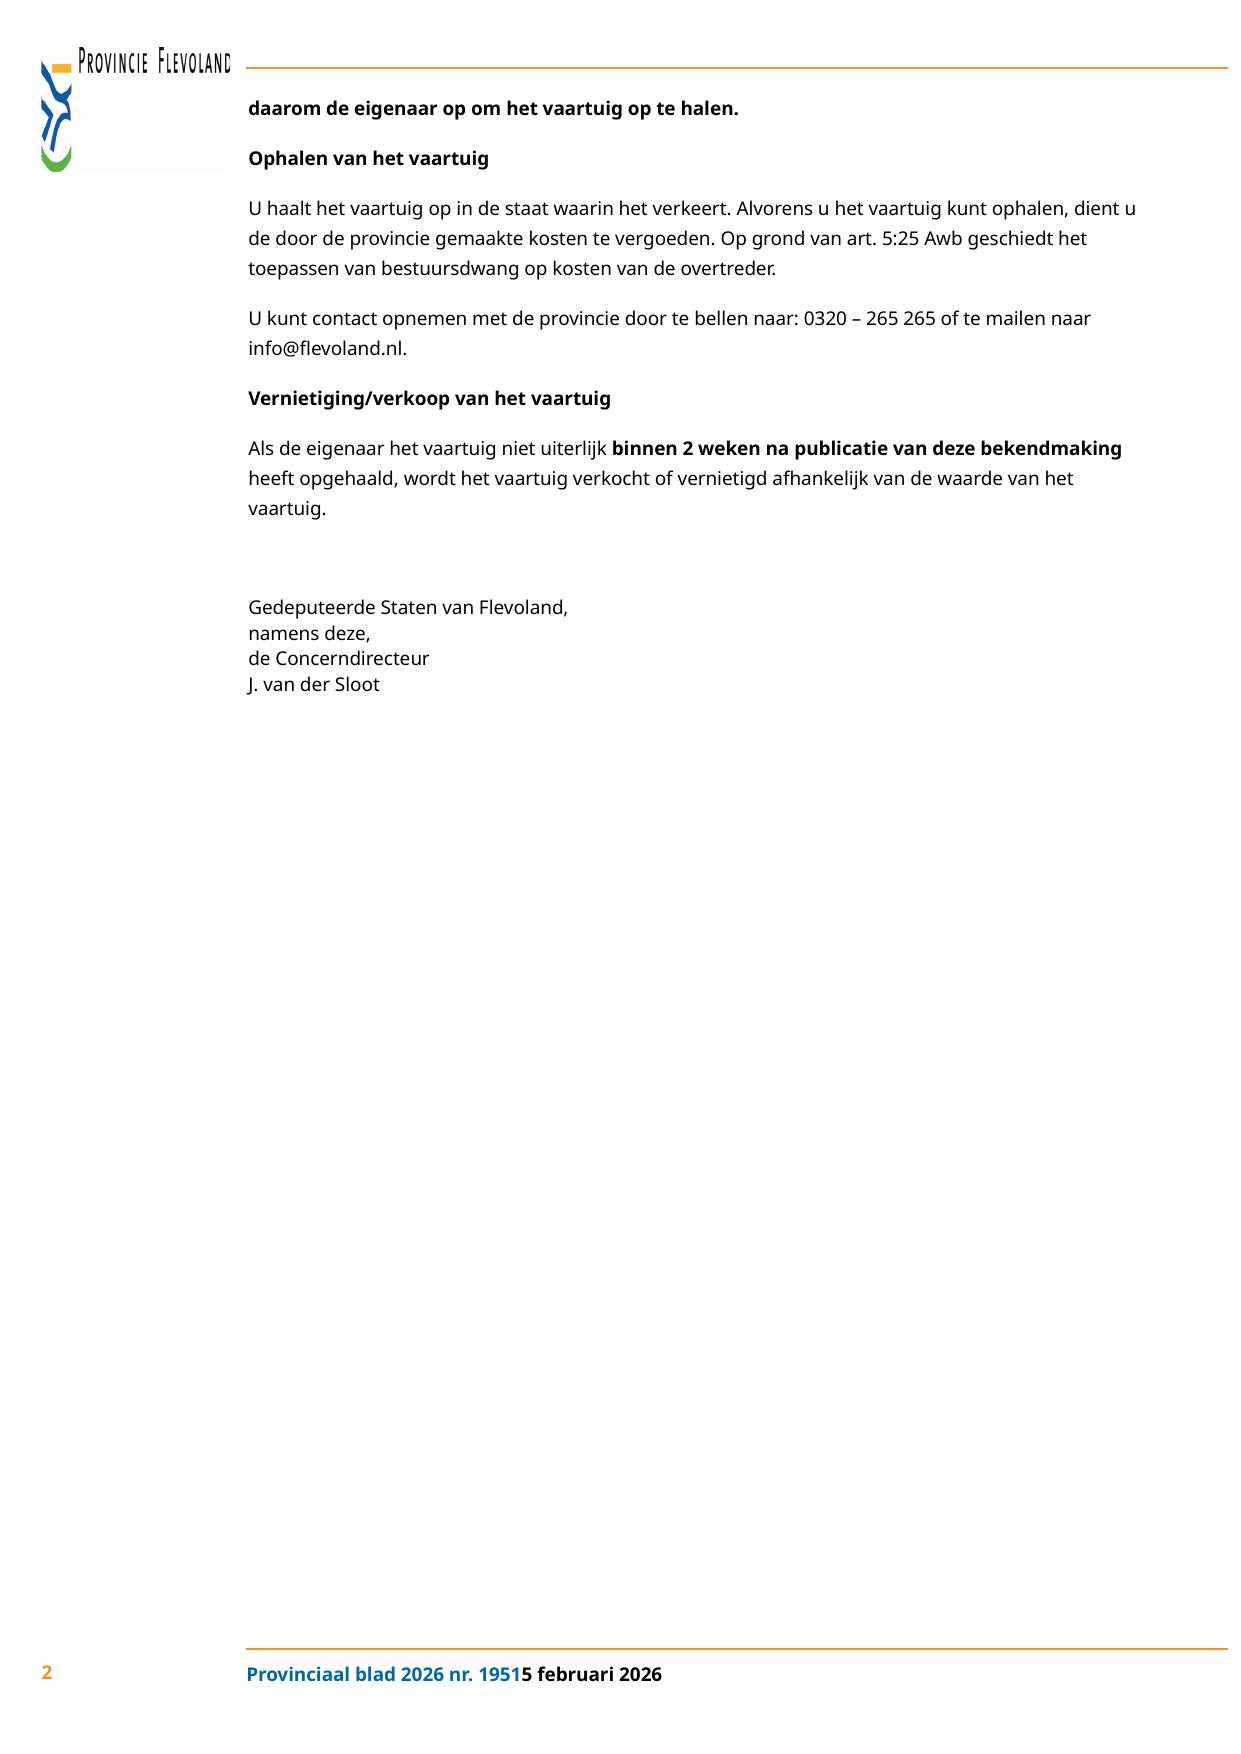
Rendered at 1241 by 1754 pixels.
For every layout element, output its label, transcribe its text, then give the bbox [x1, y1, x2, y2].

text J. van der Sloot [248, 671, 1152, 697]
text Ophalen van het vaartuig [248, 145, 1152, 171]
picture [41, 47, 231, 172]
text daarom de eigenaar op om het vaartuig op te halen. [248, 95, 1152, 121]
text U haalt het vaartuig op in de staat waarin het verkeert. Alvorens u het vaartuig kunt ophalen, dient u de door de provincie gemaakte kosten te vergoeden. Op grond van art. 5:25 Awb geschiedt het toepassen van bestuursdwang op kosten van de overtreder. [248, 196, 1152, 281]
text U kunt contact opnemen met de provincie door te bellen naar: 0320 – 265 265 of te mailen naar info@flevoland.nl. [248, 305, 1152, 361]
text namens deze, [248, 620, 1152, 646]
text Vernietiging/verkoop van het vaartuig [248, 385, 1152, 411]
text Gedeputeerde Staten van Flevoland, [248, 594, 1152, 620]
text de Concerndirecteur [248, 646, 1152, 671]
text Als de eigenaar het vaartuig niet uiterlijk binnen 2 weken na publicatie van deze bekendmaking heeft opgehaald, wordt het vaartuig verkocht of vernietigd afhankelijk van de waarde van het vaartuig. [248, 436, 1152, 521]
